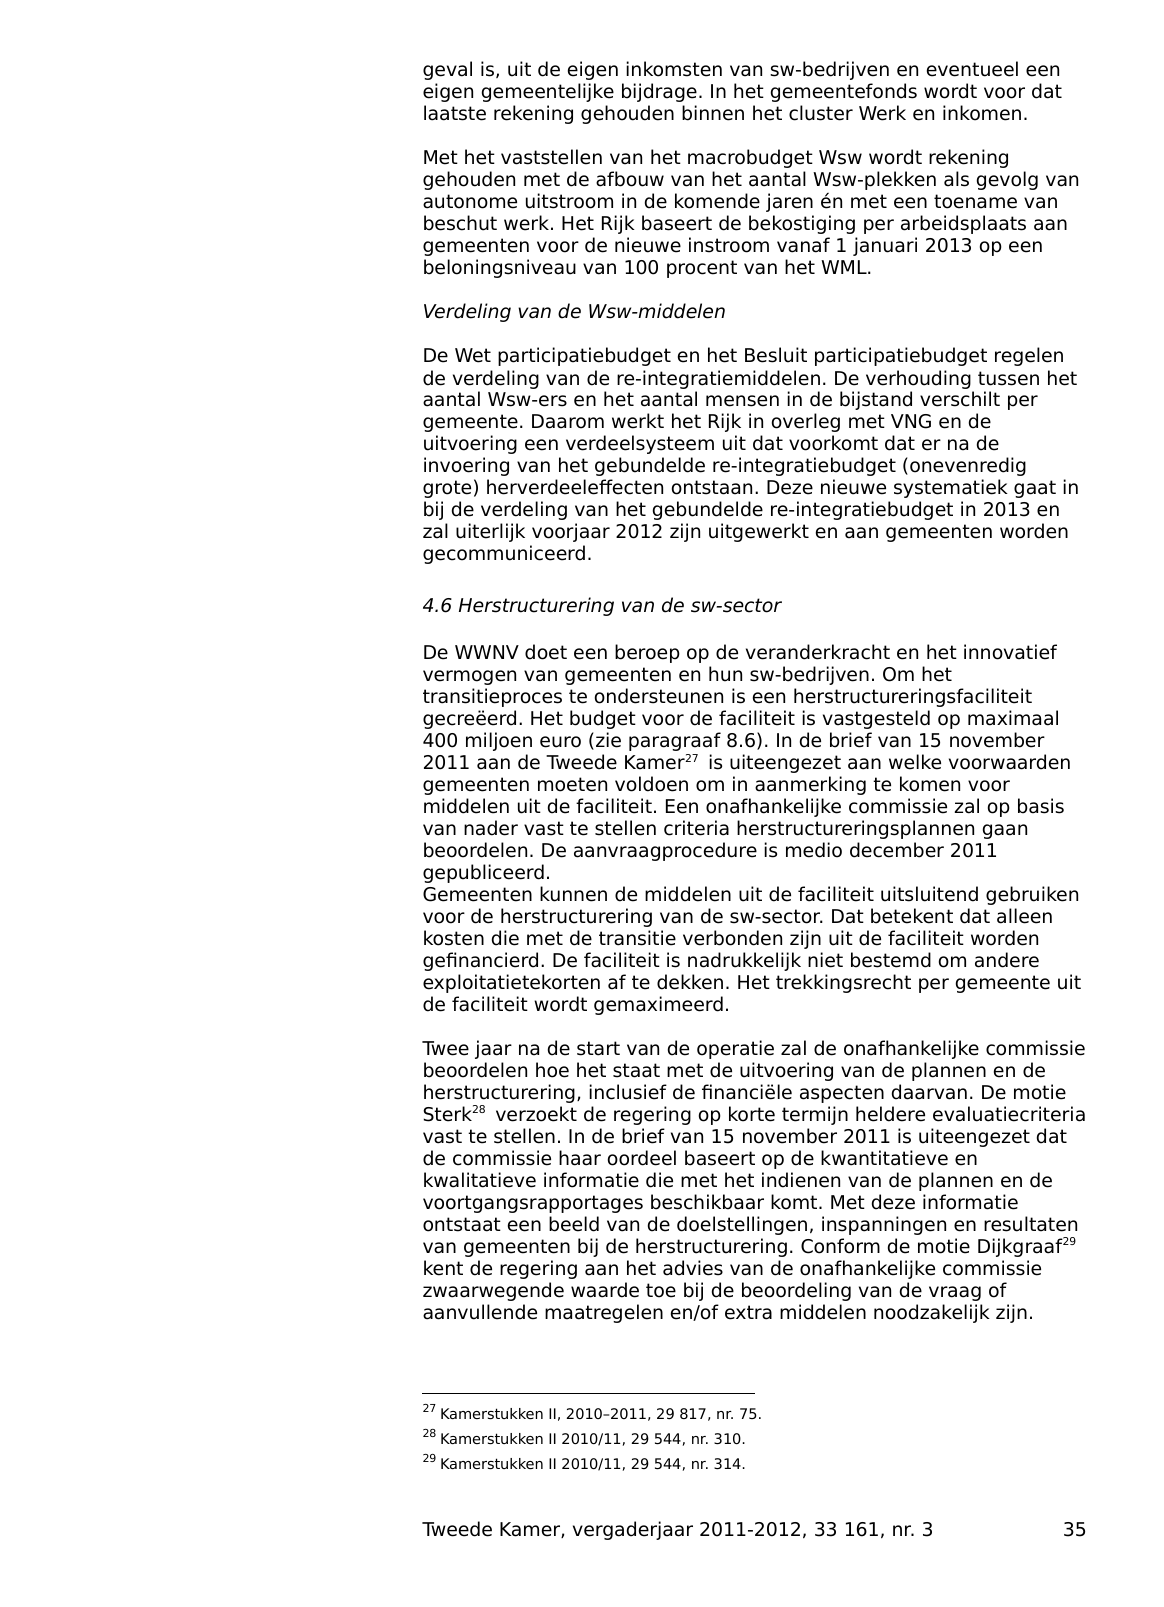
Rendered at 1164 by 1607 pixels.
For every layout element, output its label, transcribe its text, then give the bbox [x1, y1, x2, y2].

text Twee jaar na de start van de operatie zal de onafhankelijke commissie beoordelen hoe het staat met de uitvoering van de plannen en de herstructurering, inclusief de financiële aspecten daarvan. De motie Sterk verzoekt de regering op korte termijn heldere evaluatiecriteria vast te stellen. In de brief van 15 november 2011 is uiteengezet dat de commissie haar oordeel baseert op de kwantitatieve en kwalitatieve informatie die met het indienen van de plannen en de voortgangsrapportages beschikbaar komt. Met deze informatie ontstaat een beeld van de doelstellingen, inspanningen en resultaten van gemeenten bij de herstructurering. Conform de motie Dijkgraaf kent de regering aan het advies van de onafhankelijke commissie zwaarwegende waarde toe bij de beoordeling van de vraag of aanvullende maatregelen en/of extra middelen noodzakelijk zijn. [422, 1038, 1087, 1324]
text Met het vaststellen van het macrobudget Wsw wordt rekening gehouden met de afbouw van het aantal Wsw-plekken als gevolg van autonome uitstroom in de komende jaren én met een toename van beschut werk. Het Rijk baseert de bekostiging per arbeidsplaats aan gemeenten voor de nieuwe instroom vanaf 1 januari 2013 op een beloningsniveau van 100 procent van het WML. [422, 147, 1087, 279]
text Gemeenten kunnen de middelen uit de faciliteit uitsluitend gebruiken voor de herstructurering van de sw-sector. Dat betekent dat alleen kosten die met de transitie verbonden zijn uit de faciliteit worden gefinancierd. De faciliteit is nadrukkelijk niet bestemd om andere exploitatietekorten af te dekken. Het trekkingsrecht per gemeente uit de faciliteit wordt gemaximeerd. [422, 884, 1087, 1016]
subtitle 4.6 Herstructurering van de sw-sector [422, 595, 1087, 617]
text Kamerstukken II 2010/11, 29 544, nr. 310. [422, 1427, 1087, 1449]
text Kamerstukken II, 2010–2011, 29 817, nr. 75. [422, 1402, 1087, 1424]
text Kamerstukken II 2010/11, 29 544, nr. 314. [422, 1452, 1087, 1474]
subtitle Verdeling van de Wsw-middelen [422, 301, 1087, 323]
text De Wet participatiebudget en het Besluit participatiebudget regelen de verdeling van de re-integratiemiddelen. De verhouding tussen het aantal Wsw-ers en het aantal mensen in de bijstand verschilt per gemeente. Daarom werkt het Rijk in overleg met VNG en de uitvoering een verdeelsysteem uit dat voorkomt dat er na de invoering van het gebundelde re-integratiebudget (onevenredig grote) herverdeeleffecten ontstaan. Deze nieuwe systematiek gaat in bij de verdeling van het gebundelde re-integratiebudget in 2013 en zal uiterlijk voorjaar 2012 zijn uitgewerkt en aan gemeenten worden gecommuniceerd. [422, 345, 1087, 565]
text geval is, uit de eigen inkomsten van sw-bedrijven en eventueel een eigen gemeentelijke bijdrage. In het gemeentefonds wordt voor dat laatste rekening gehouden binnen het cluster Werk en inkomen. [422, 59, 1087, 125]
text De WWNV doet een beroep op de veranderkracht en het innovatief vermogen van gemeenten en hun sw-bedrijven. Om het transitieproces te ondersteunen is een herstructureringsfaciliteit gecreëerd. Het budget voor de faciliteit is vastgesteld op maximaal 400 miljoen euro (zie paragraaf 8.6). In de brief van 15 november 2011 aan de Tweede Kamer is uiteengezet aan welke voorwaarden gemeenten moeten voldoen om in aanmerking te komen voor middelen uit de faciliteit. Een onafhankelijke commissie zal op basis van nader vast te stellen criteria herstructureringsplannen gaan beoordelen. De aanvraagprocedure is medio december 2011 gepubliceerd. [422, 642, 1087, 884]
